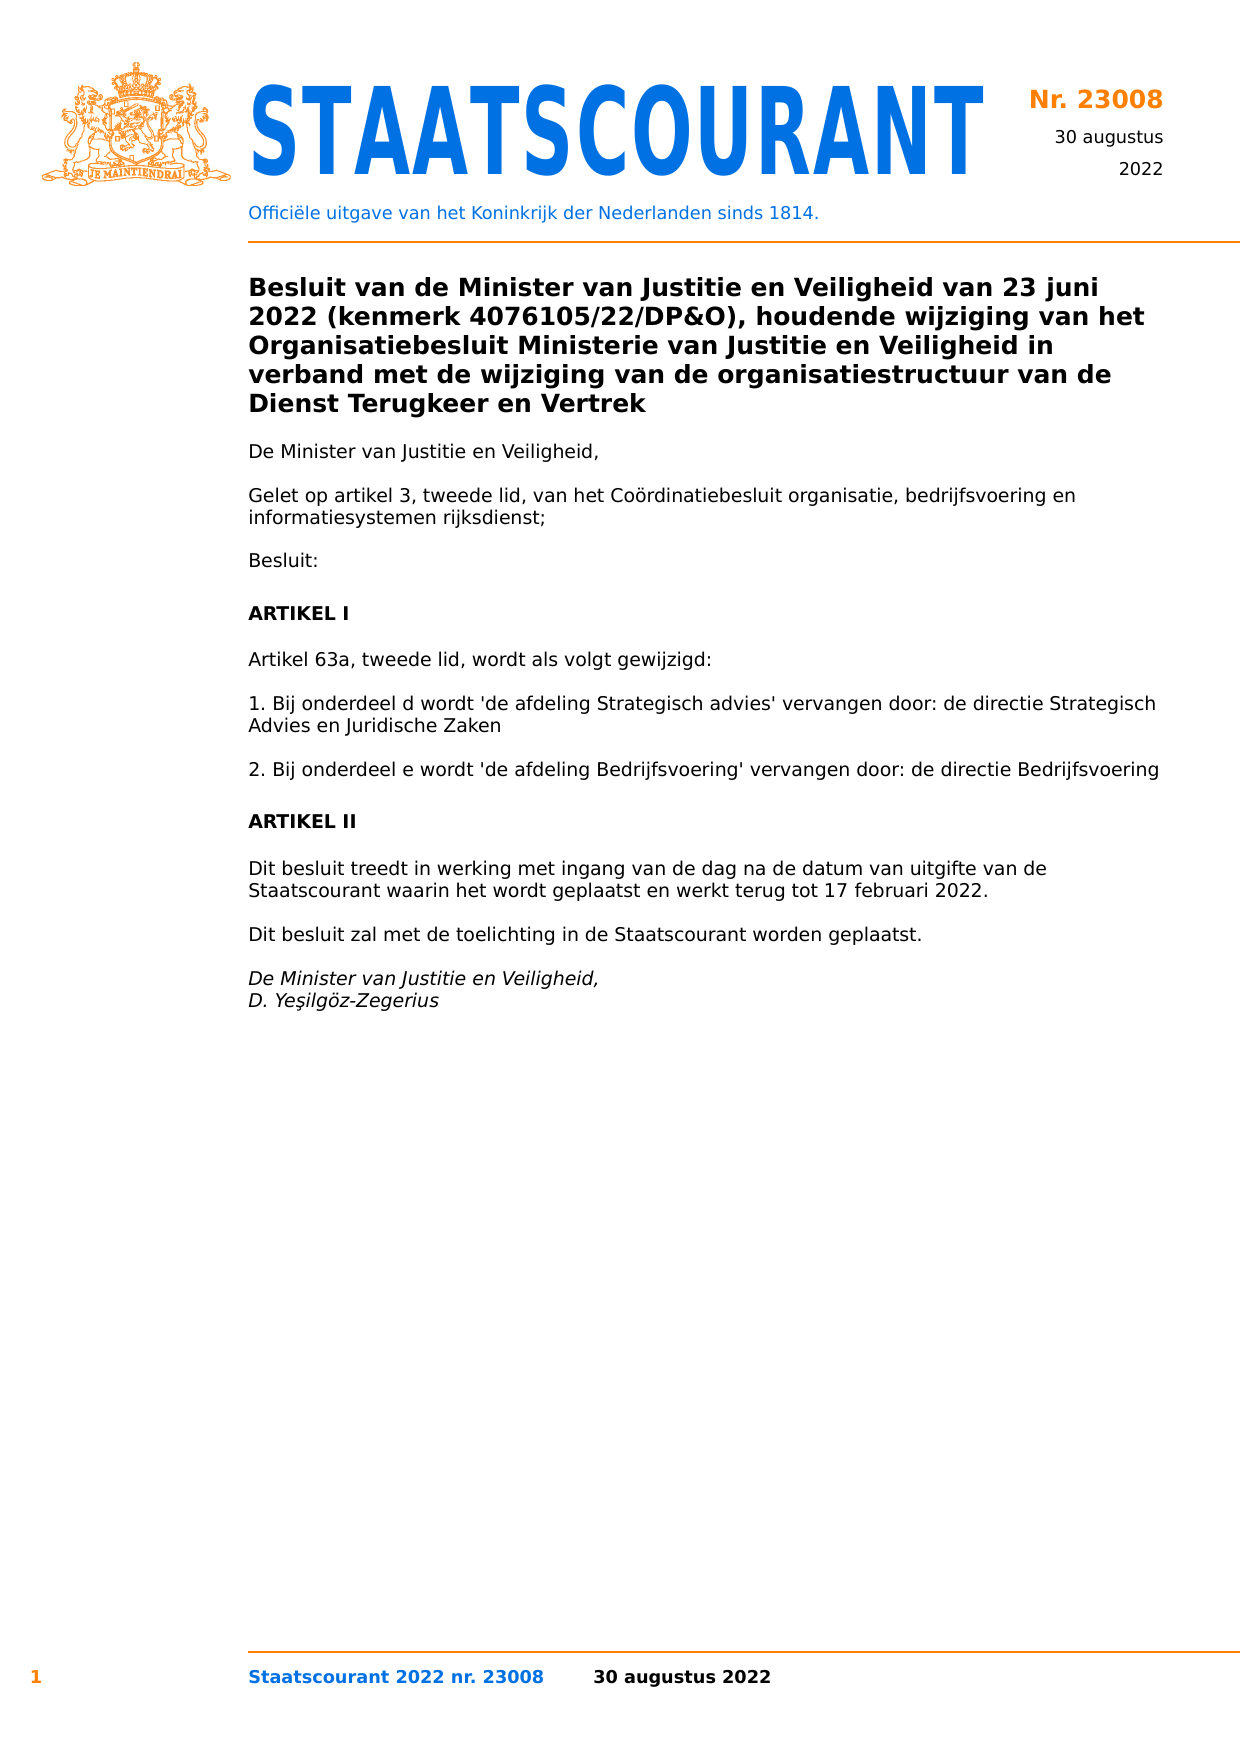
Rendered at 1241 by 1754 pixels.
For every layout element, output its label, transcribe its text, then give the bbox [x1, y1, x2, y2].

text Dit besluit zal met de toelichting in de Staatscourant worden geplaatst. [248, 924, 1163, 946]
table_cell Officiële uitgave van het Koninkrijk der Nederlanden sinds 1814. [248, 203, 1240, 241]
text De Minister van Justitie en Veiligheid, [248, 441, 1163, 463]
subtitle Besluit van de Minister van Justitie en Veiligheid van 23 juni 2022 (kenmerk 4076105/22/DP&O), houdende wijziging van het Organisatiebesluit Ministerie van Justitie en Veiligheid in verband met de wijziging van de organisatiestructuur van de Dienst Terugkeer en Vertrek [248, 273, 1163, 419]
table_cell 30 augustus [998, 121, 1240, 153]
text 2. Bij onderdeel e wordt 'de afdeling Bedrijfsvoering' vervangen door: de directie Bedrijfsvoering [248, 759, 1163, 781]
text 1. Bij onderdeel d wordt 'de afdeling Strategisch advies' vervangen door: de directie Strategisch Advies en Juridische Zaken [248, 693, 1163, 737]
text Gelet op artikel 3, tweede lid, van het Coördinatiebesluit organisatie, bedrijfsvoering en informatiesystemen rijksdienst; [248, 484, 1163, 528]
subtitle ARTIKEL II [248, 811, 1163, 833]
table_header [25, 62, 248, 241]
subtitle ARTIKEL I [248, 602, 1163, 624]
table_header Nr. 23008 [998, 62, 1240, 121]
text De Minister van Justitie en Veiligheid, D. Yeşilgöz-Zegerius [248, 968, 1163, 1012]
text Dit besluit treedt in werking met ingang van de dag na de datum van uitgifte van de Staatscourant waarin het wordt geplaatst en werkt terug tot 17 februari 2022. [248, 858, 1163, 902]
table_header STAATSCOURANT [248, 62, 998, 203]
text Artikel 63a, tweede lid, wordt als volgt gewijzigd: [248, 649, 1163, 671]
text Besluit: [248, 550, 1163, 572]
table_cell 2022 [998, 153, 1240, 203]
picture [41, 62, 231, 186]
